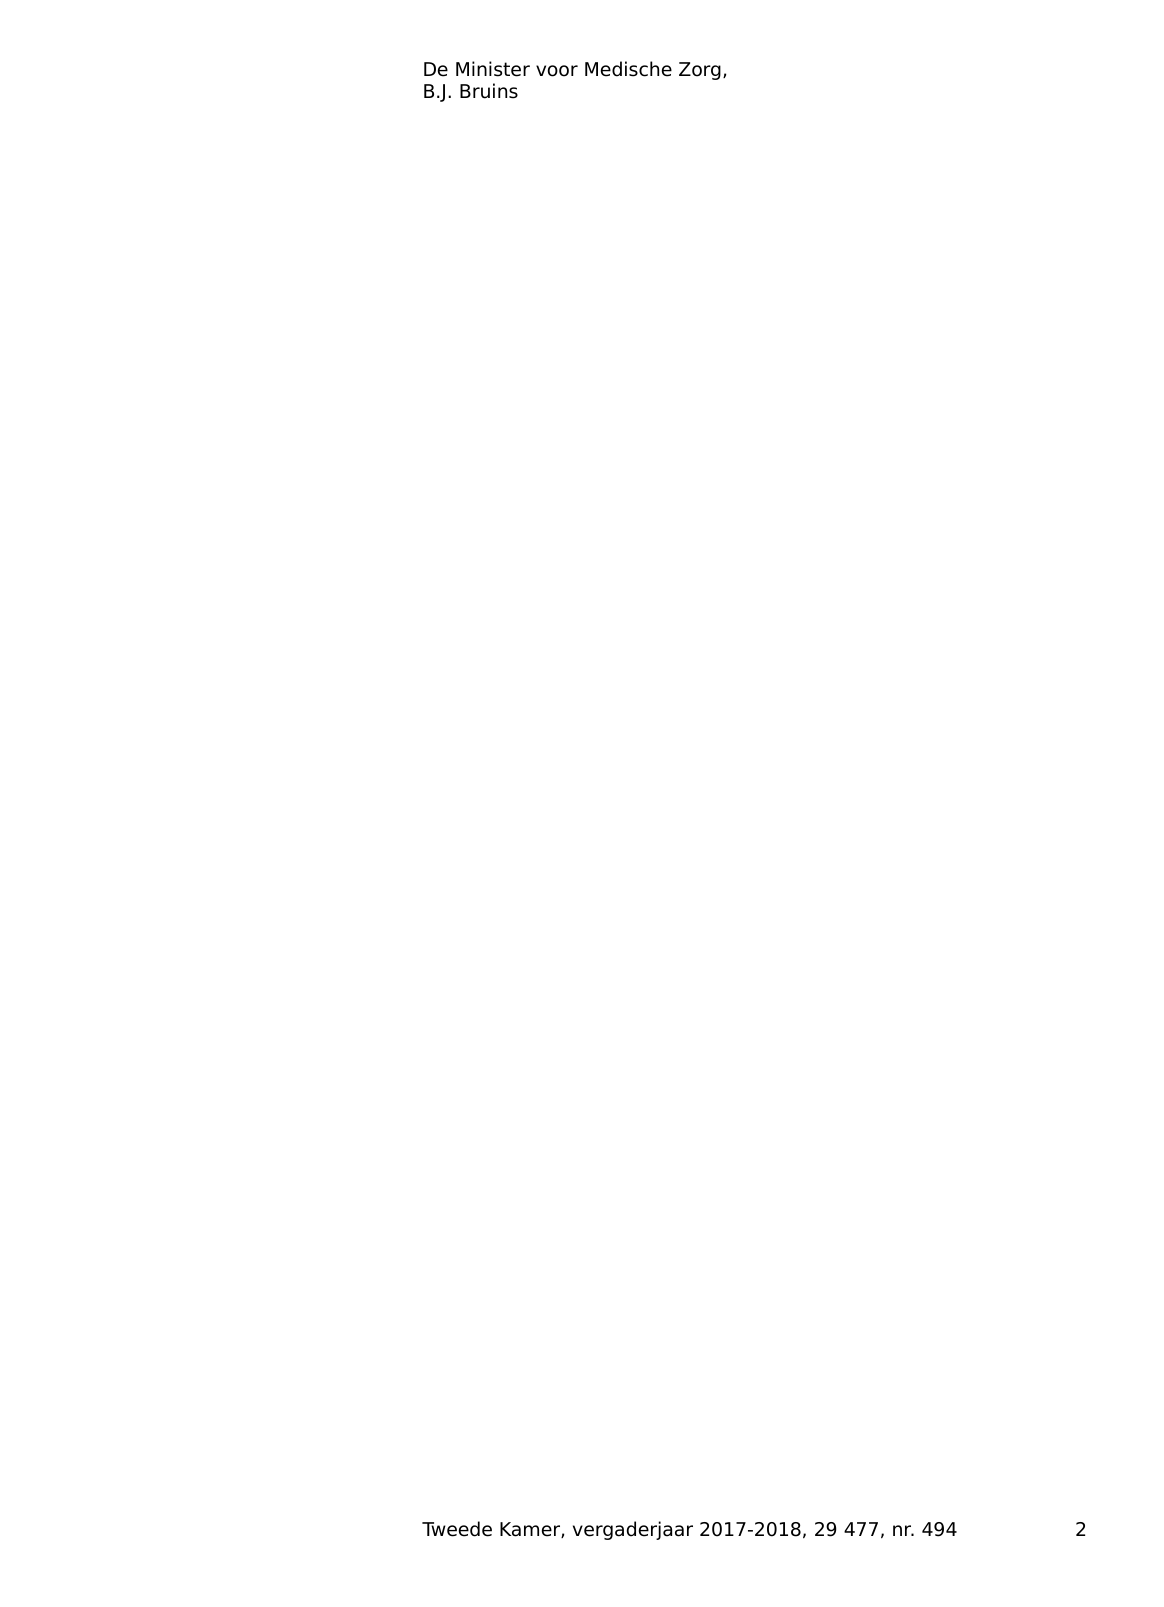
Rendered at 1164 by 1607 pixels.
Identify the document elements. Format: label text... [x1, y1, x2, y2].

text De Minister voor Medische Zorg, B.J. Bruins [422, 59, 1087, 103]
